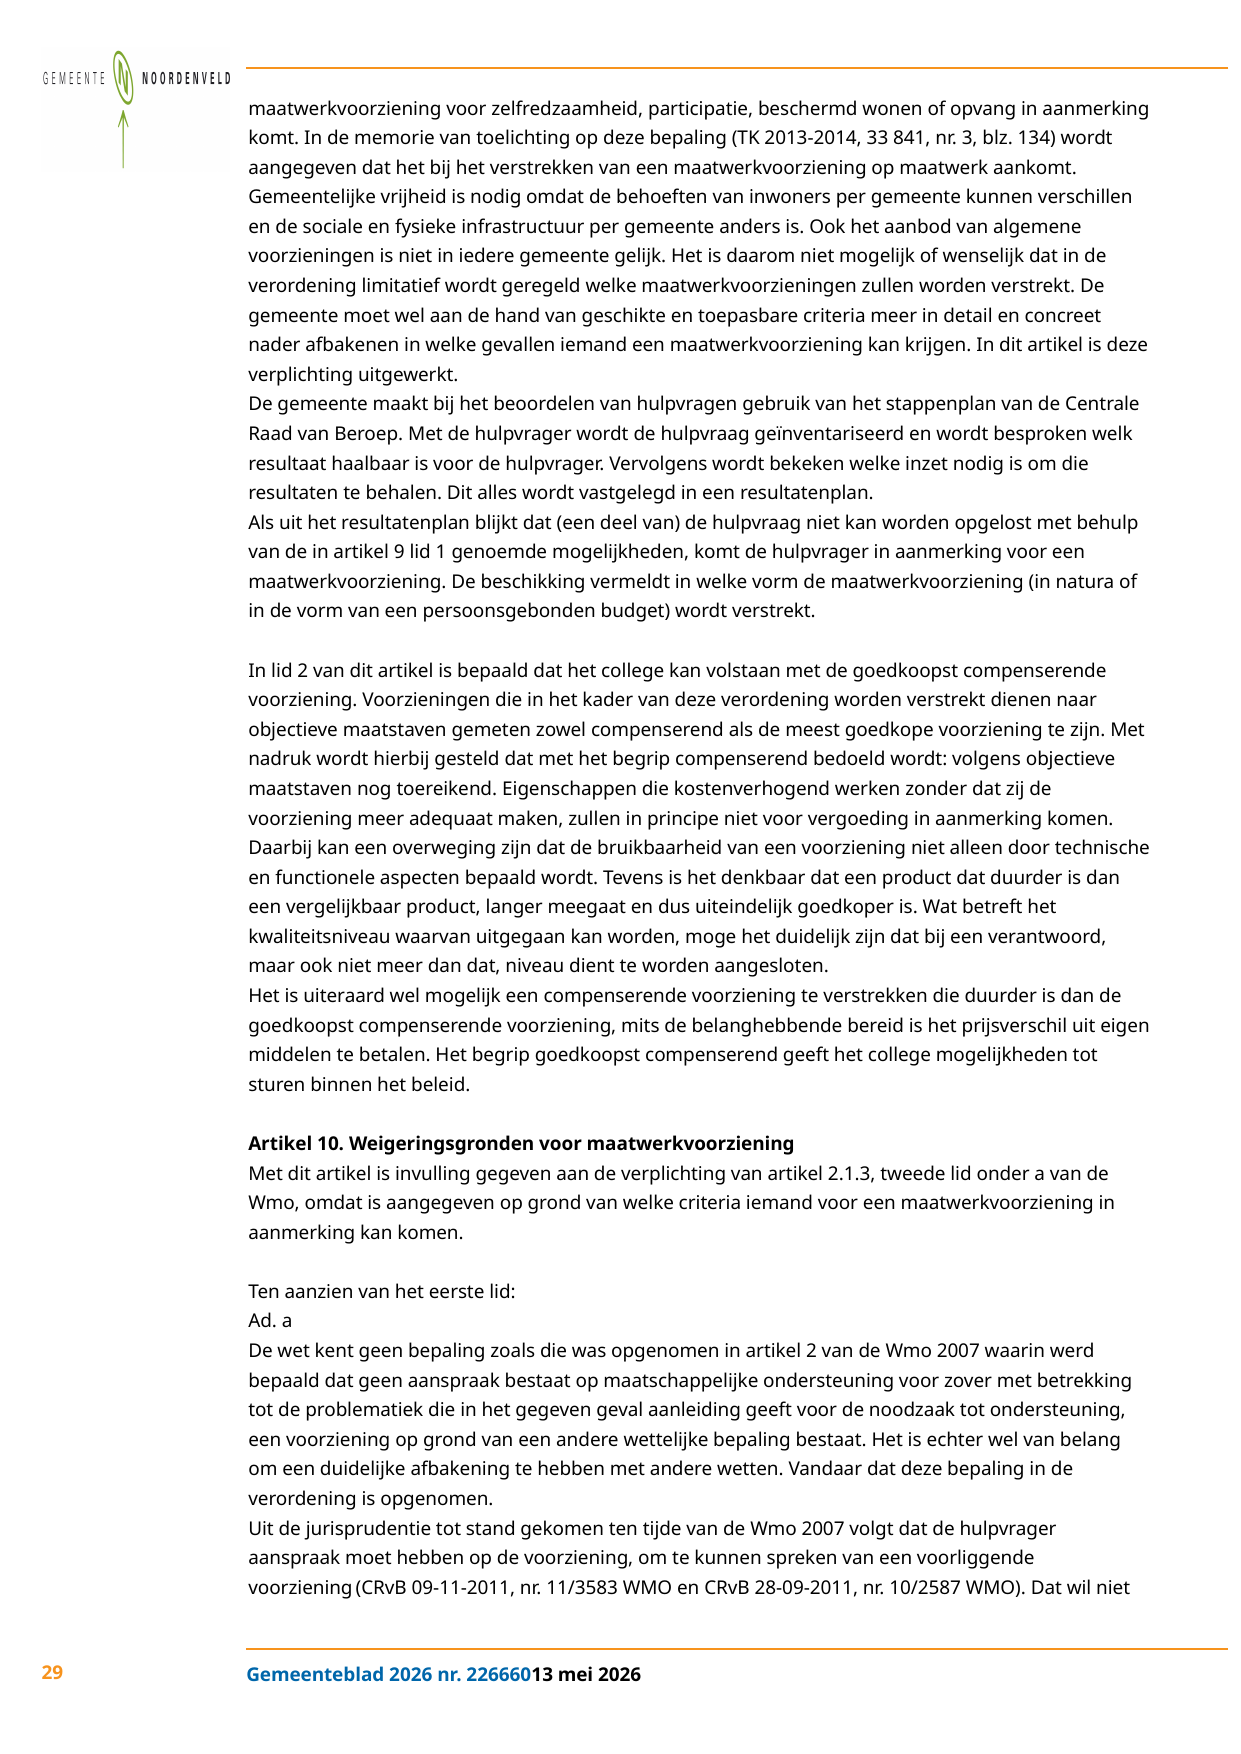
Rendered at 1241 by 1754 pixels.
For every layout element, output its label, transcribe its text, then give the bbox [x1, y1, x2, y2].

text De gemeente maakt bij het beoordelen van hulpvragen gebruik van het stappenplan van de Centrale Raad van Beroep. Met de hulpvrager wordt de hulpvraag geïnventariseerd en wordt besproken welk resultaat haalbaar is voor de hulpvrager. Vervolgens wordt bekeken welke inzet nodig is om die resultaten te behalen. Dit alles wordt vastgelegd in een resultatenplan. [248, 391, 1152, 505]
text Met dit artikel is invulling gegeven aan de verplichting van artikel 2.1.3, tweede lid onder a van de Wmo, omdat is aangegeven op grond van welke criteria iemand voor een maatwerkvoorziening in aanmerking kan komen. [248, 1160, 1152, 1245]
text In lid 2 van dit artikel is bepaald dat het college kan volstaan met de goedkoopst compenserende voorziening. Voorzieningen die in het kader van deze verordening worden verstrekt dienen naar objectieve maatstaven gemeten zowel compenserend als de meest goedkope voorziening te zijn. Met nadruk wordt hierbij gesteld dat met het begrip compenserend bedoeld wordt: volgens objectieve maatstaven nog toereikend. Eigenschappen die kostenverhogend werken zonder dat zij de voorziening meer adequaat maken, zullen in principe niet voor vergoeding in aanmerking komen. Daarbij kan een overweging zijn dat de bruikbaarheid van een voorziening niet alleen door technische en functionele aspecten bepaald wordt. Tevens is het denkbaar dat een product dat duurder is dan een vergelijkbaar product, langer meegaat en dus uiteindelijk goedkoper is. Wat betreft het kwaliteitsniveau waarvan uitgegaan kan worden, moge het duidelijk zijn dat bij een verantwoord, maar ook niet meer dan dat, niveau dient te worden aangesloten. [248, 657, 1152, 978]
text Het is uiteraard wel mogelijk een compenserende voorziening te verstrekken die duurder is dan de goedkoopst compenserende voorziening, mits de belanghebbende bereid is het prijsverschil uit eigen middelen te betalen. Het begrip goedkoopst compenserend geeft het college mogelijkheden tot sturen binnen het beleid. [248, 982, 1152, 1097]
text maatwerkvoorziening voor zelfredzaamheid, participatie, beschermd wonen of opvang in aanmerking komt. In de memorie van toelichting op deze bepaling (TK 2013-2014, 33 841, nr. 3, blz. 134) wordt aangegeven dat het bij het verstrekken van een maatwerkvoorziening op maatwerk aankomt. Gemeentelijke vrijheid is nodig omdat de behoeften van inwoners per gemeente kunnen verschillen en de sociale en fysieke infrastructuur per gemeente anders is. Ook het aanbod van algemene voorzieningen is niet in iedere gemeente gelijk. Het is daarom niet mogelijk of wenselijk dat in de verordening limitatief wordt geregeld welke maatwerkvoorzieningen zullen worden verstrekt. De gemeente moet wel aan de hand van geschikte en toepasbare criteria meer in detail en concreet nader afbakenen in welke gevallen iemand een maatwerkvoorziening kan krijgen. In dit artikel is deze verplichting uitgewerkt. [248, 95, 1152, 387]
text Artikel 10. Weigeringsgronden voor maatwerkvoorziening [248, 1130, 1152, 1156]
text Ten aanzien van het eerste lid: [248, 1278, 1152, 1304]
text Als uit het resultatenplan blijkt dat (een deel van) de hulpvraag niet kan worden opgelost met behulp van de in artikel 9 lid 1 genoemde mogelijkheden, komt de hulpvrager in aanmerking voor een maatwerkvoorziening. De beschikking vermeldt in welke vorm de maatwerkvoorziening (in natura of in de vorm van een persoonsgebonden budget) wordt verstrekt. [248, 509, 1152, 623]
text Ad. a [248, 1308, 1152, 1333]
picture [41, 47, 231, 172]
text Uit de jurisprudentie tot stand gekomen ten tijde van de Wmo 2007 volgt dat de hulpvrager aanspraak moet hebben op de voorziening, om te kunnen spreken van een voorliggende voorziening (CRvB 09-11-2011, nr. 11/3583 WMO en CRvB 28-09-2011, nr. 10/2587 WMO). Dat wil niet [248, 1515, 1152, 1600]
text De wet kent geen bepaling zoals die was opgenomen in artikel 2 van de Wmo 2007 waarin werd bepaald dat geen aanspraak bestaat op maatschappelijke ondersteuning voor zover met betrekking tot de problematiek die in het gegeven geval aanleiding geeft voor de noodzaak tot ondersteuning, een voorziening op grond van een andere wettelijke bepaling bestaat. Het is echter wel van belang om een duidelijke afbakening te hebben met andere wetten. Vandaar dat deze bepaling in de verordening is opgenomen. [248, 1337, 1152, 1511]
